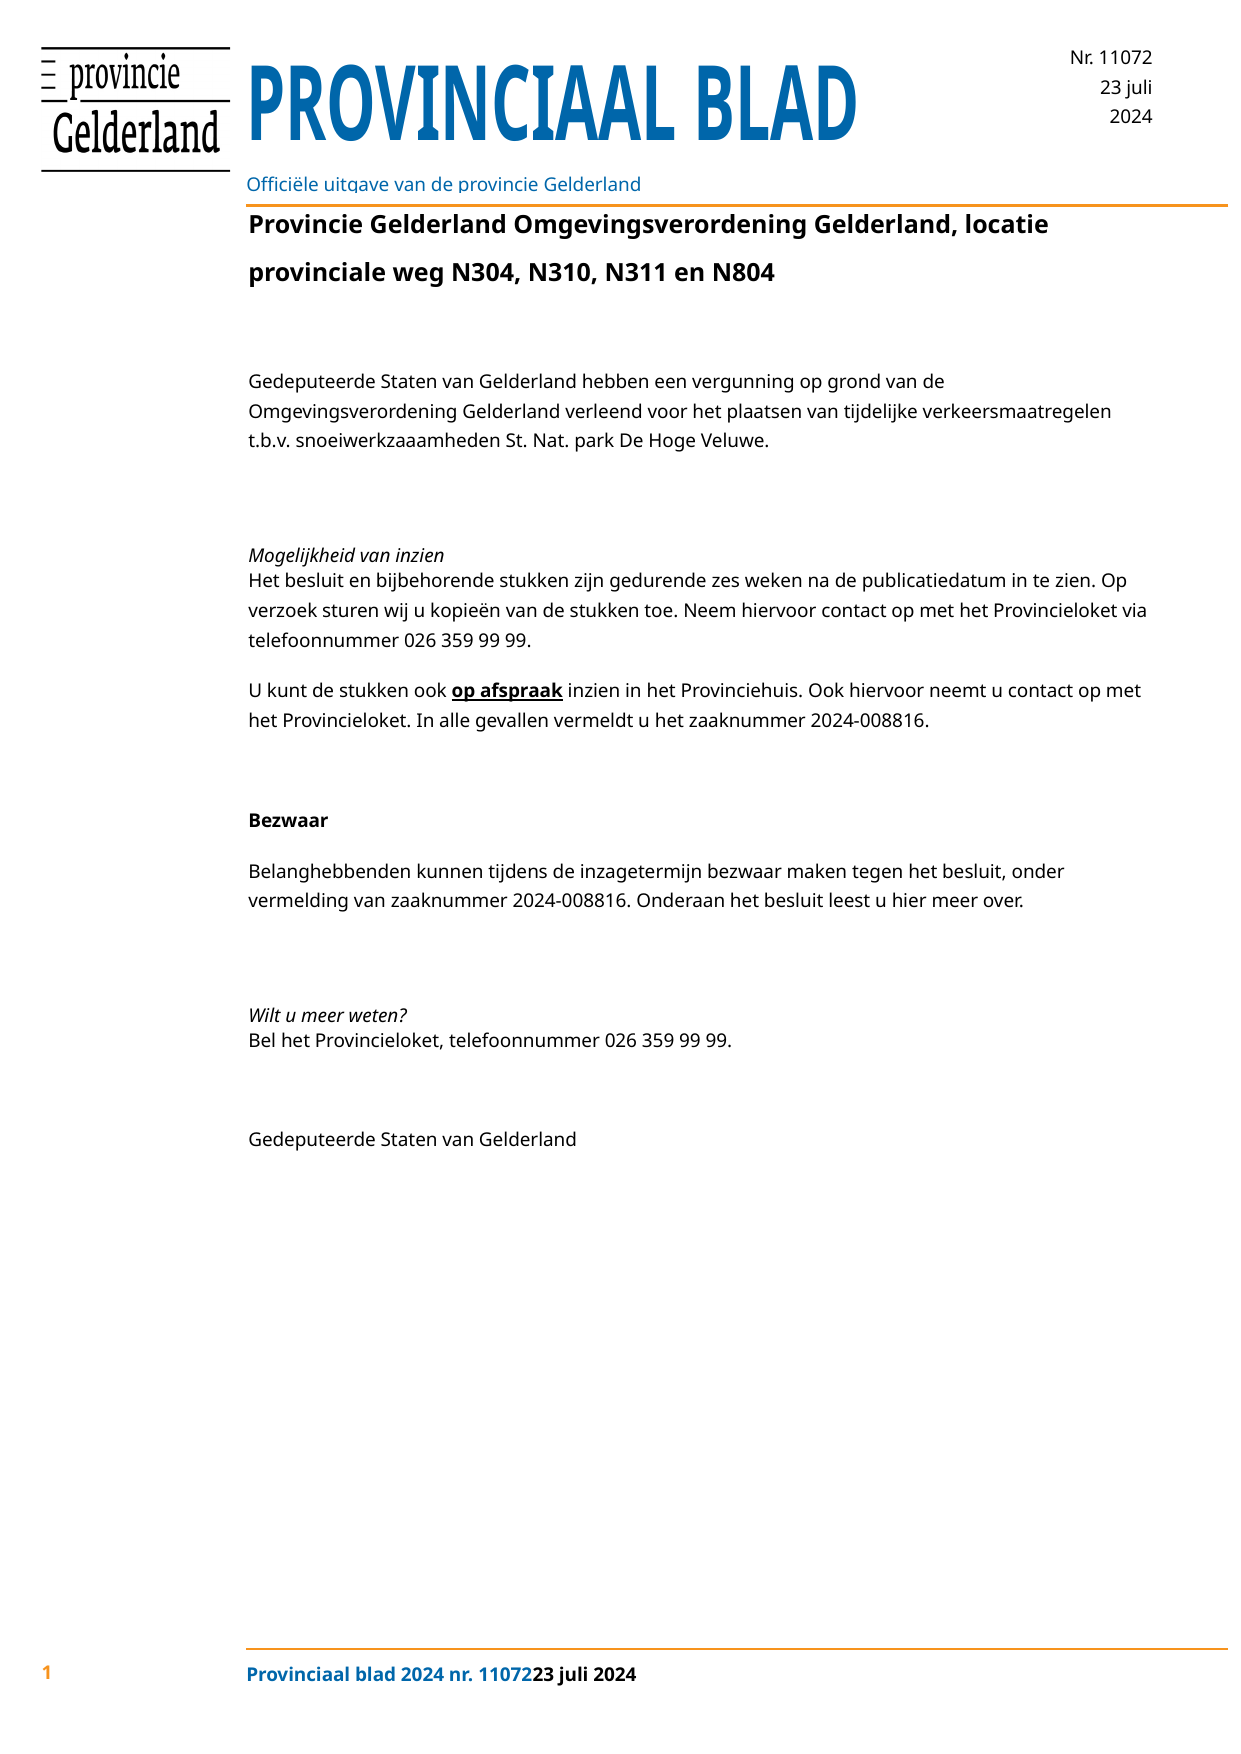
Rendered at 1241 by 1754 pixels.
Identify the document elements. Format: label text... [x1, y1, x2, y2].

text U kunt de stukken ook op afspraak inzien in het Provinciehuis. Ook hiervoor neemt u contact op met het Provincieloket. In alle gevallen vermeldt u het zaaknummer 2024-008816. [248, 677, 1152, 732]
text Bel het Provincieloket, telefoonnummer 026 359 99 99. [248, 1028, 1152, 1053]
text Belanghebbenden kunnen tijdens de inzagetermijn bezwaar maken tegen het besluit, onder vermelding van zaaknummer 2024-008816. Onderaan het besluit leest u hier meer over. [248, 858, 1152, 913]
text Mogelijkheid van inzien [248, 542, 1152, 568]
text Bezwaar [248, 808, 1152, 833]
text Gedeputeerde Staten van Gelderland hebben een vergunning op grond van de Omgevingsverordening Gelderland verleend voor het plaatsen van tijdelijke verkeersmaatregelen t.b.v. snoeiwerkzaaamheden St. Nat. park De Hoge Veluwe. [248, 368, 1152, 453]
text Gedeputeerde Staten van Gelderland [248, 1126, 1152, 1152]
text Het besluit en bijbehorende stukken zijn gedurende zes weken na de publicatiedatum in te zien. Op verzoek sturen wij u kopieën van de stukken toe. Neem hiervoor contact op met het Provincieloket via telefoonnummer 026 359 99 99. [248, 568, 1152, 652]
text Wilt u meer weten? [248, 1002, 1152, 1028]
picture [41, 47, 231, 172]
text Provincie Gelderland Omgevingsverordening Gelderland, locatie provinciale weg N304, N310, N311 en N804 [248, 207, 1152, 288]
